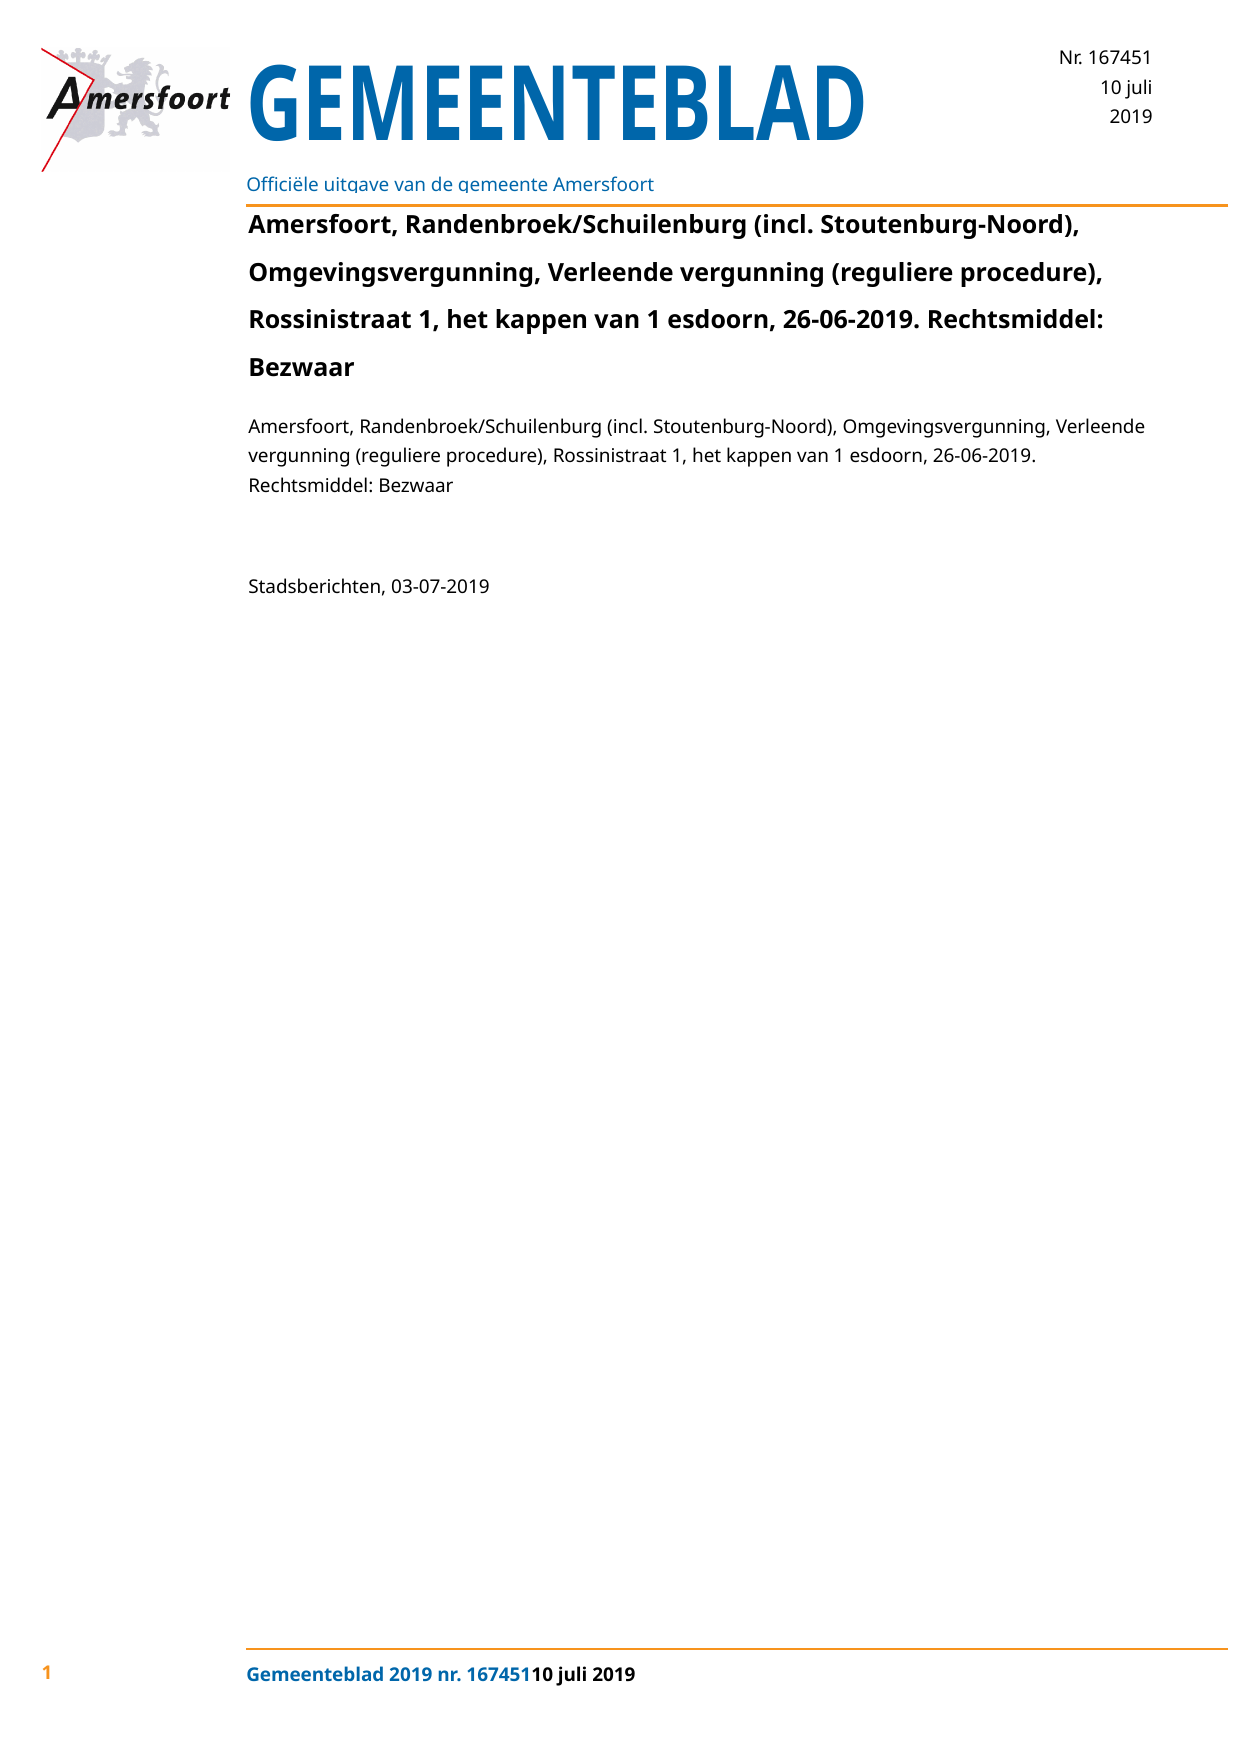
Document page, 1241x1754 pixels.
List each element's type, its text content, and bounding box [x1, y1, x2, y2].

picture [41, 47, 231, 172]
text Stadsberichten, 03-07-2019 [248, 573, 1152, 599]
text Amersfoort, Randenbroek/Schuilenburg (incl. Stoutenburg-Noord), Omgevingsvergunning, Verleende vergunning (reguliere procedure), Rossinistraat 1, het kappen van 1 esdoorn, 26-06-2019. Rechtsmiddel: Bezwaar [248, 207, 1152, 384]
text Amersfoort, Randenbroek/Schuilenburg (incl. Stoutenburg-Noord), Omgevingsvergunning, Verleende vergunning (reguliere procedure), Rossinistraat 1, het kappen van 1 esdoorn, 26-06-2019. Rechtsmiddel: Bezwaar [248, 413, 1152, 498]
